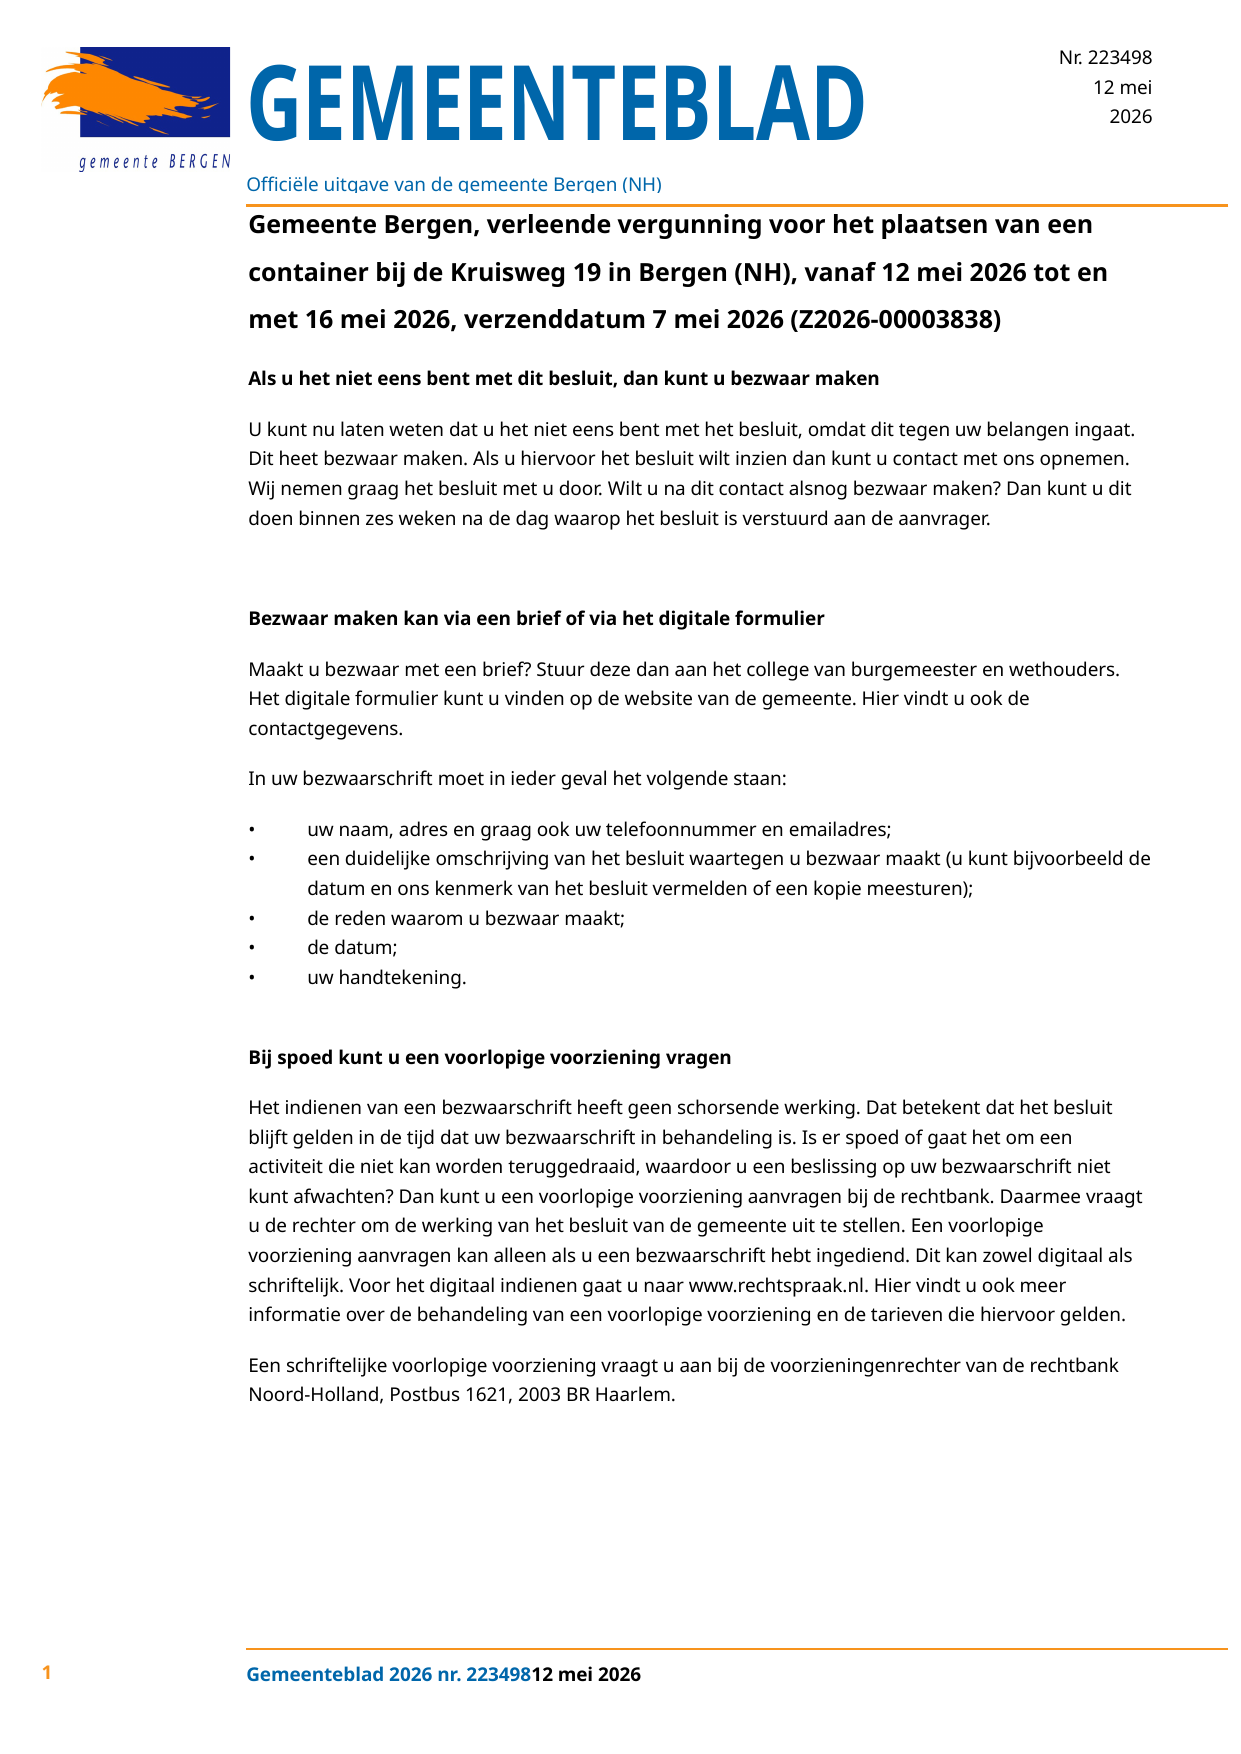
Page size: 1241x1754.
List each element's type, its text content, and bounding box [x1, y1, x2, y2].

list uw handtekening. [248, 964, 1152, 989]
list een duidelijke omschrijving van het besluit waartegen u bezwaar maakt (u kunt bijvoorbeeld de datum en ons kenmerk van het besluit vermelden of een kopie meesturen); [248, 846, 1152, 901]
text Bij spoed kunt u een voorlopige voorziening vragen [248, 1044, 1152, 1069]
text Het indienen van een bezwaarschrift heeft geen schorsende werking. Dat betekent dat het besluit blijft gelden in de tijd dat uw bezwaarschrift in behandeling is. Is er spoed of gaat het om een activiteit die niet kan worden teruggedraaid, waardoor u een beslissing op uw bezwaarschrift niet kunt afwachten? Dan kunt u een voorlopige voorziening aanvragen bij de rechtbank. Daarmee vraagt u de rechter om de werking van het besluit van de gemeente uit te stellen. Een voorlopige voorziening aanvragen kan alleen als u een bezwaarschrift hebt ingediend. Dit kan zowel digitaal als schriftelijk. Voor het digitaal indienen gaat u naar www.rechtspraak.nl. Hier vindt u ook meer informatie over de behandeling van een voorlopige voorziening en de tarieven die hiervoor gelden. [248, 1094, 1152, 1327]
text Als u het niet eens bent met dit besluit, dan kunt u bezwaar maken [248, 366, 1152, 391]
text U kunt nu laten weten dat u het niet eens bent met het besluit, omdat dit tegen uw belangen ingaat. Dit heet bezwaar maken. Als u hiervoor het besluit wilt inzien dan kunt u contact met ons opnemen. Wij nemen graag het besluit met u door. Wilt u na dit contact alsnog bezwaar maken? Dan kunt u dit doen binnen zes weken na de dag waarop het besluit is verstuurd aan de aanvrager. [248, 416, 1152, 530]
text Maakt u bezwaar met een brief? Stuur deze dan aan het college van burgemeester en wethouders. Het digitale formulier kunt u vinden op de website van de gemeente. Hier vindt u ook de contactgegevens. [248, 656, 1152, 741]
list de datum; [248, 934, 1152, 960]
text In uw bezwaarschrift moet in ieder geval het volgende staan: [248, 766, 1152, 791]
picture [41, 47, 231, 172]
text Bezwaar maken kan via een brief of via het digitale formulier [248, 606, 1152, 631]
list uw naam, adres en graag ook uw telefoonnummer en emailadres; [248, 816, 1152, 842]
text Een schriftelijke voorlopige voorziening vraagt u aan bij de voorzieningenrechter van de rechtbank Noord-Holland, Postbus 1621, 2003 BR Haarlem. [248, 1352, 1152, 1407]
list de reden waarom u bezwaar maakt; [248, 905, 1152, 930]
text Gemeente Bergen, verleende vergunning voor het plaatsen van een container bij de Kruisweg 19 in Bergen (NH), vanaf 12 mei 2026 tot en met 16 mei 2026, verzenddatum 7 mei 2026 (Z2026-00003838) [248, 207, 1152, 336]
